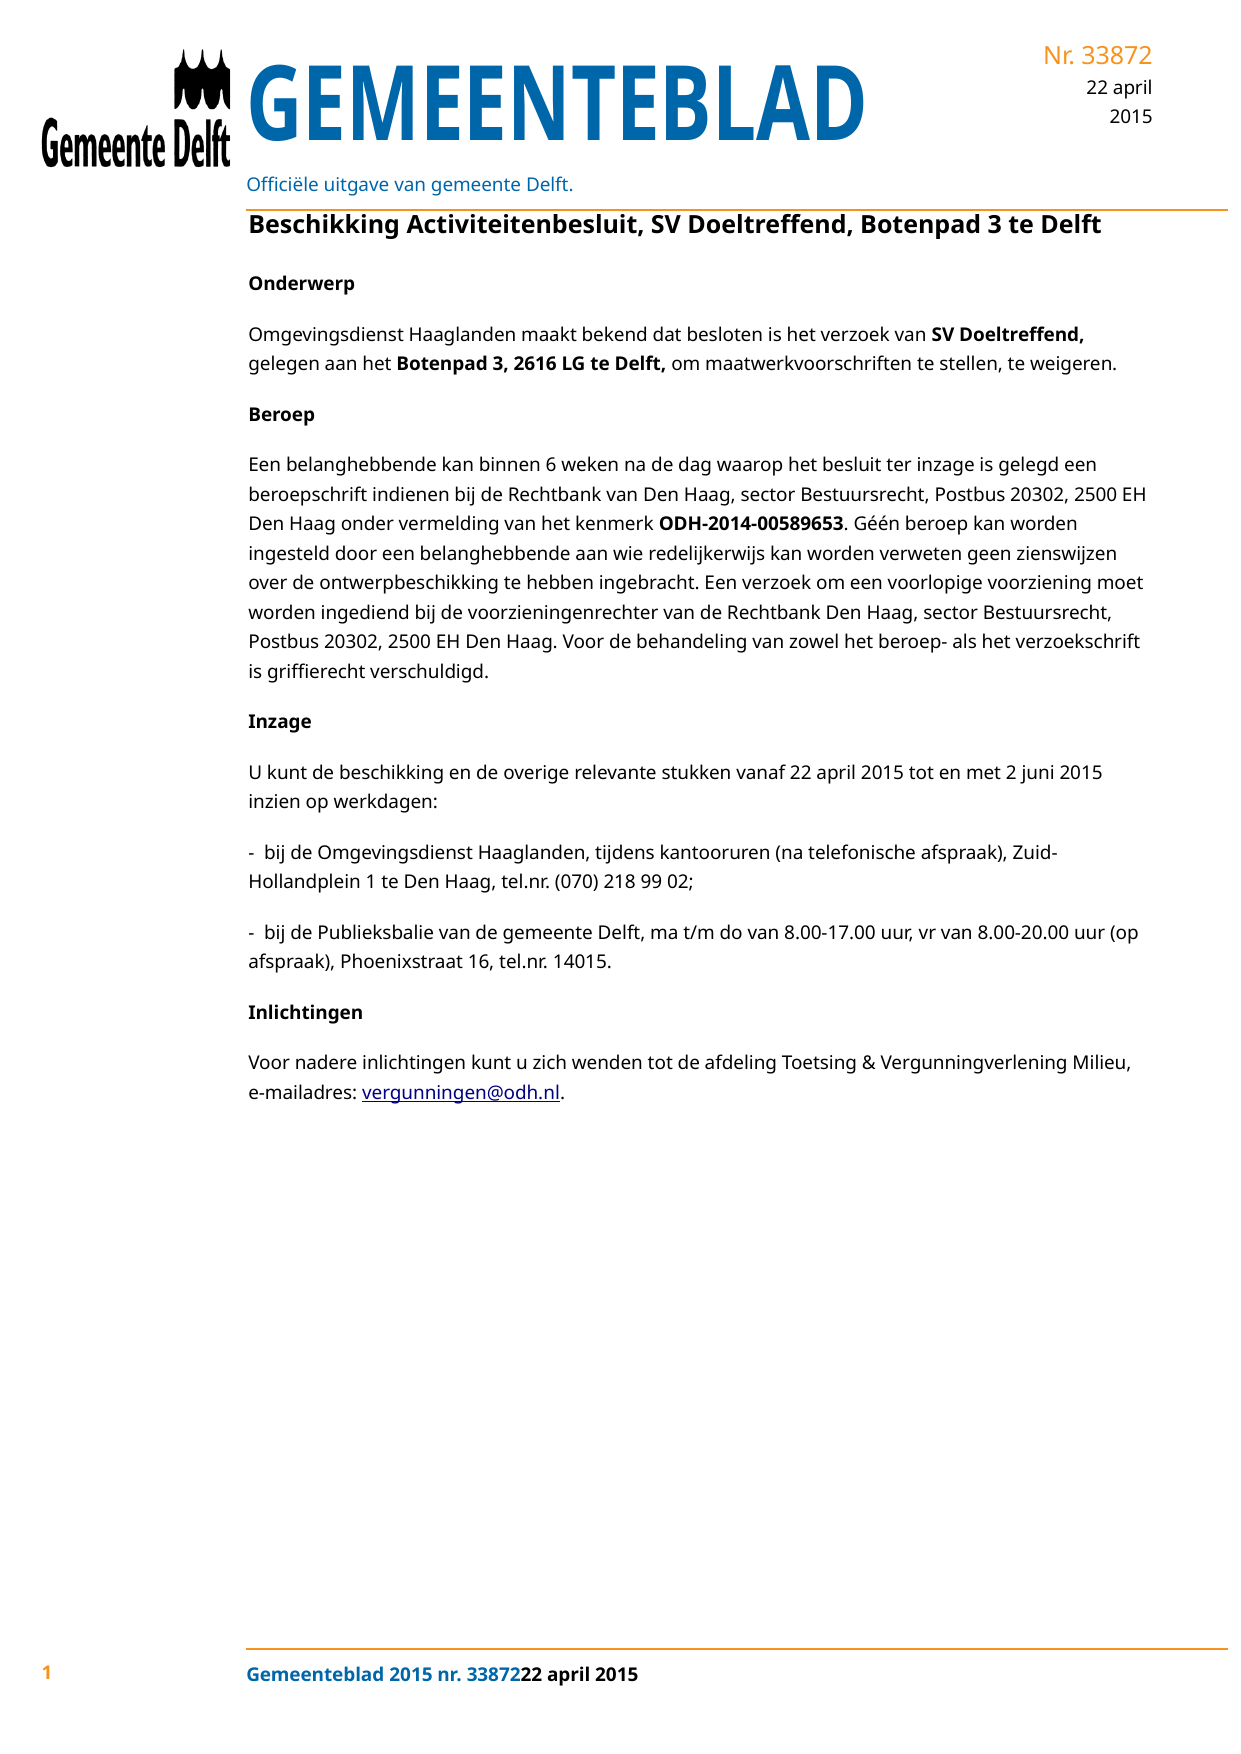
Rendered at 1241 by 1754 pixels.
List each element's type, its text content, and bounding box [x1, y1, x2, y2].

text Voor nadere inlichtingen kunt u zich wenden tot de afdeling Toetsing & Vergunningverlening Milieu, e-mailadres: vergunningen@odh.nl. [248, 1049, 1152, 1105]
text - bij de Omgevingsdienst Haaglanden, tijdens kantooruren (na telefonische afspraak), Zuid-Hollandplein 1 te Den Haag, tel.nr. (070) 218 99 02; [248, 839, 1152, 894]
text Onderwerp [248, 270, 1152, 296]
text - bij de Publieksbalie van de gemeente Delft, ma t/m do van 8.00-17.00 uur, vr van 8.00-20.00 uur (op afspraak), Phoenixstraat 16, tel.nr. 14015. [248, 919, 1152, 974]
text Een belanghebbende kan binnen 6 weken na de dag waarop het besluit ter inzage is gelegd een beroepschrift indienen bij de Rechtbank van Den Haag, sector Bestuursrecht, Postbus 20302, 2500 EH Den Haag onder vermelding van het kenmerk ODH-2014-00589653. Géén beroep kan worden ingesteld door een belanghebbende aan wie redelijkerwijs kan worden verweten geen zienswijzen over de ontwerpbeschikking te hebben ingebracht. Een verzoek om een voorlopige voorziening moet worden ingediend bij de voorzieningenrechter van de Rechtbank Den Haag, sector Bestuursrecht, Postbus 20302, 2500 EH Den Haag. Voor de behandeling van zowel het beroep- als het verzoekschrift is griffierecht verschuldigd. [248, 451, 1152, 684]
text Beroep [248, 401, 1152, 426]
text Beschikking Activiteitenbesluit, SV Doeltreffend, Botenpad 3 te Delft [248, 211, 1152, 241]
picture [41, 47, 231, 172]
text U kunt de beschikking en de overige relevante stukken vanaf 22 april 2015 tot en met 2 juni 2015 inzien op werkdagen: [248, 759, 1152, 814]
text Inzage [248, 709, 1152, 734]
text Inlichtingen [248, 999, 1152, 1025]
text Omgevingsdienst Haaglanden maakt bekend dat besloten is het verzoek van SV Doeltreffend, gelegen aan het Botenpad 3, 2616 LG te Delft, om maatwerkvoorschriften te stellen, te weigeren. [248, 321, 1152, 376]
